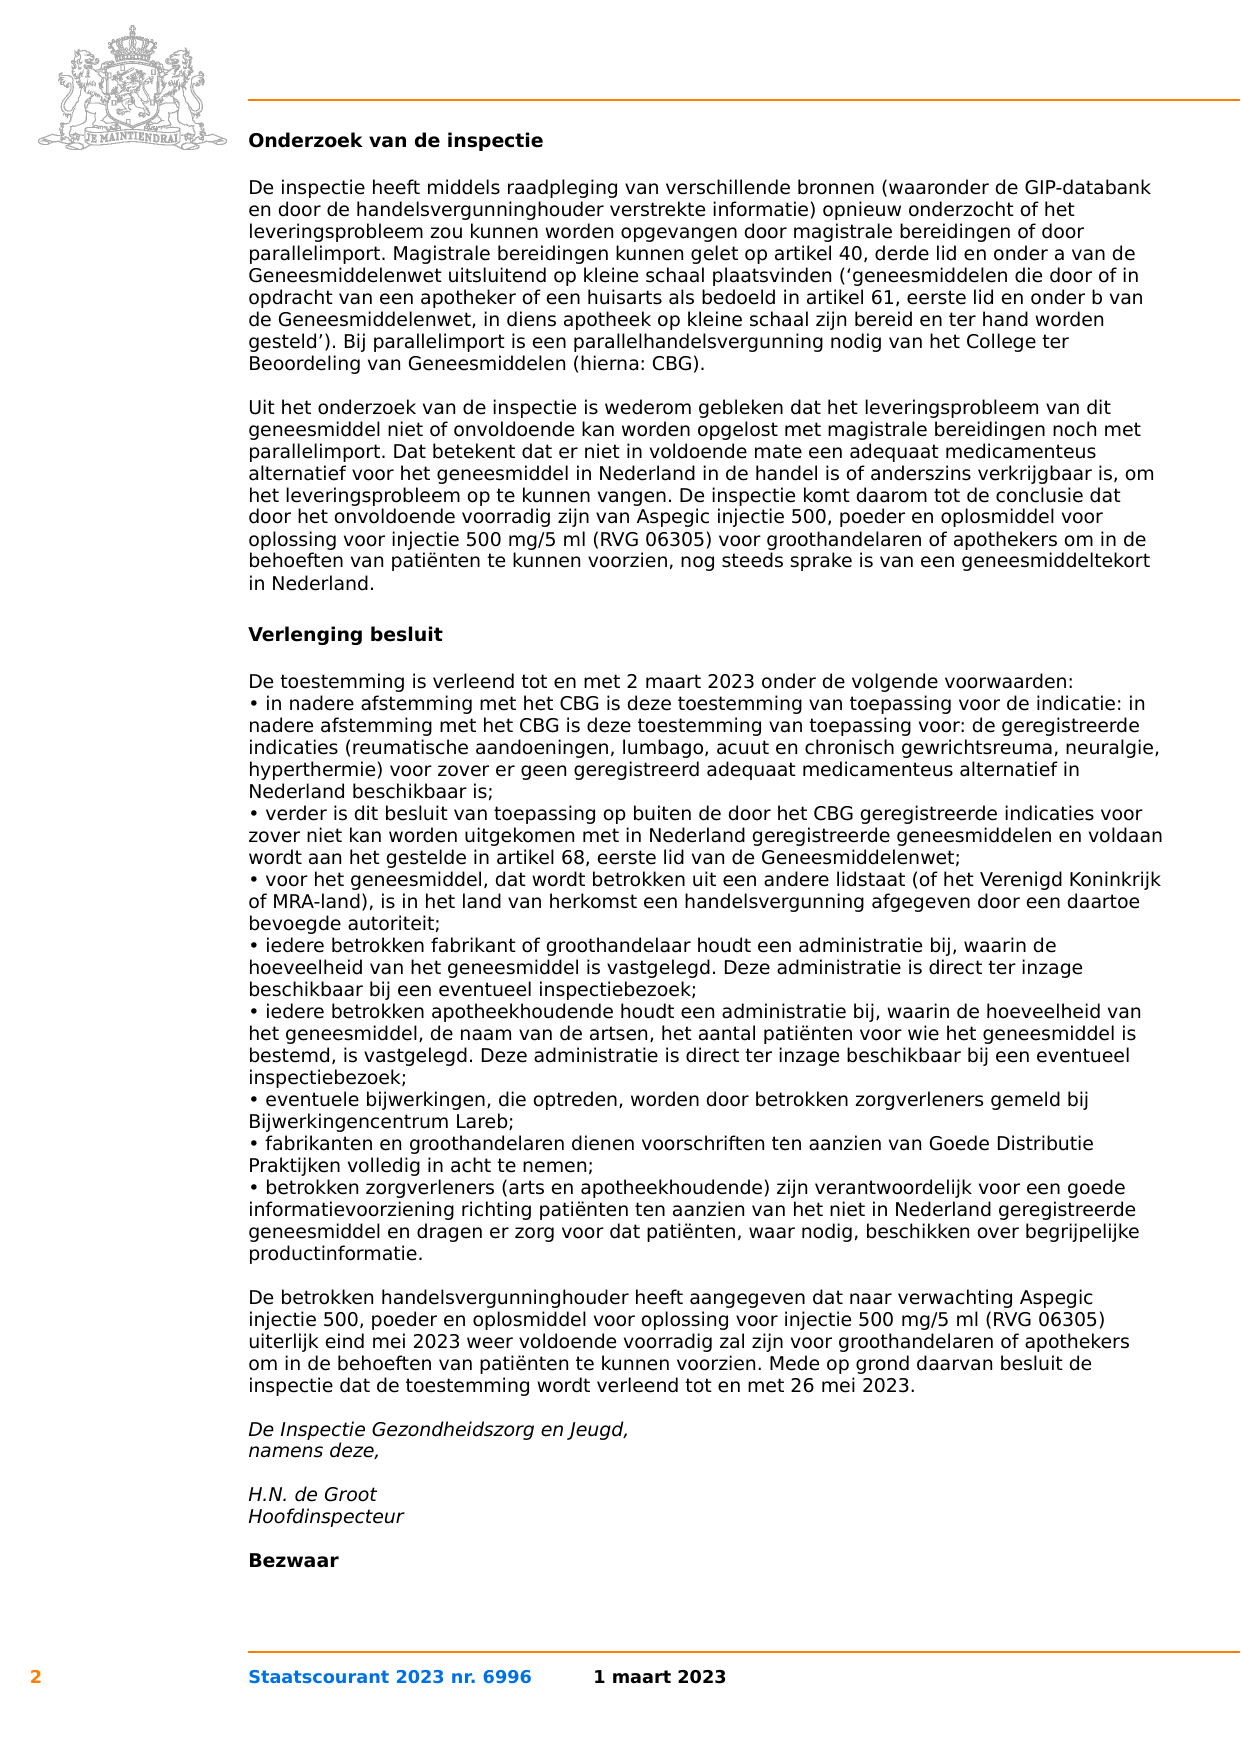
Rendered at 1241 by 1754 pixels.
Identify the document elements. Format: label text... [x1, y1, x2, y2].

subtitle Onderzoek van de inspectie [248, 130, 1163, 152]
picture [38, 25, 227, 150]
text • fabrikanten en groothandelaren dienen voorschriften ten aanzien van Goede Distributie Praktijken volledig in acht te nemen; [248, 1133, 1163, 1177]
text De Inspectie Gezondheidszorg en Jeugd, namens deze, H.N. de Groot Hoofdinspecteur [248, 1418, 1163, 1528]
text Bezwaar [248, 1550, 1163, 1572]
text De betrokken handelsvergunninghouder heeft aangegeven dat naar verwachting Aspegic injectie 500, poeder en oplosmiddel voor oplossing voor injectie 500 mg/5 ml (RVG 06305) uiterlijk eind mei 2023 weer voldoende voorradig zal zijn voor groothandelaren of apothekers om in de behoeften van patiënten te kunnen voorzien. Mede op grond daarvan besluit de inspectie dat de toestemming wordt verleend tot en met 26 mei 2023. [248, 1287, 1163, 1397]
text De inspectie heeft middels raadpleging van verschillende bronnen (waaronder de GIP-databank en door de handelsvergunninghouder verstrekte informatie) opnieuw onderzocht of het leveringsprobleem zou kunnen worden opgevangen door magistrale bereidingen of door parallelimport. Magistrale bereidingen kunnen gelet op artikel 40, derde lid en onder a van de Geneesmiddelenwet uitsluitend op kleine schaal plaatsvinden (‘geneesmiddelen die door of in opdracht van een apotheker of een huisarts als bedoeld in artikel 61, eerste lid en onder b van de Geneesmiddelenwet, in diens apotheek op kleine schaal zijn bereid en ter hand worden gesteld’). Bij parallelimport is een parallelhandelsvergunning nodig van het College ter Beoordeling van Geneesmiddelen (hierna: CBG). [248, 177, 1163, 375]
subtitle Verlenging besluit [248, 624, 1163, 646]
text • voor het geneesmiddel, dat wordt betrokken uit een andere lidstaat (of het Verenigd Koninkrijk of MRA-land), is in het land van herkomst een handelsvergunning afgegeven door een daartoe bevoegde autoriteit; [248, 869, 1163, 935]
text • iedere betrokken fabrikant of groothandelaar houdt een administratie bij, waarin de hoeveelheid van het geneesmiddel is vastgelegd. Deze administratie is direct ter inzage beschikbaar bij een eventueel inspectiebezoek; [248, 935, 1163, 1001]
text • verder is dit besluit van toepassing op buiten de door het CBG geregistreerde indicaties voor zover niet kan worden uitgekomen met in Nederland geregistreerde geneesmiddelen en voldaan wordt aan het gestelde in artikel 68, eerste lid van de Geneesmiddelenwet; [248, 803, 1163, 869]
text De toestemming is verleend tot en met 2 maart 2023 onder de volgende voorwaarden: [248, 671, 1163, 693]
text • betrokken zorgverleners (arts en apotheekhoudende) zijn verantwoordelijk voor een goede informatievoorziening richting patiënten ten aanzien van het niet in Nederland geregistreerde geneesmiddel en dragen er zorg voor dat patiënten, waar nodig, beschikken over begrijpelijke productinformatie. [248, 1177, 1163, 1265]
text • in nadere afstemming met het CBG is deze toestemming van toepassing voor de indicatie: in nadere afstemming met het CBG is deze toestemming van toepassing voor: de geregistreerde indicaties (reumatische aandoeningen, lumbago, acuut en chronisch gewrichtsreuma, neuralgie, hyperthermie) voor zover er geen geregistreerd adequaat medicamenteus alternatief in Nederland beschikbaar is; [248, 693, 1163, 803]
text • iedere betrokken apotheekhoudende houdt een administratie bij, waarin de hoeveelheid van het geneesmiddel, de naam van de artsen, het aantal patiënten voor wie het geneesmiddel is bestemd, is vastgelegd. Deze administratie is direct ter inzage beschikbaar bij een eventueel inspectiebezoek; [248, 1001, 1163, 1089]
text Uit het onderzoek van de inspectie is wederom gebleken dat het leveringsprobleem van dit geneesmiddel niet of onvoldoende kan worden opgelost met magistrale bereidingen noch met parallelimport. Dat betekent dat er niet in voldoende mate een adequaat medicamenteus alternatief voor het geneesmiddel in Nederland in de handel is of anderszins verkrijgbaar is, om het leveringsprobleem op te kunnen vangen. De inspectie komt daarom tot de conclusie dat door het onvoldoende voorradig zijn van Aspegic injectie 500, poeder en oplosmiddel voor oplossing voor injectie 500 mg/5 ml (RVG 06305) voor groothandelaren of apothekers om in de behoeften van patiënten te kunnen voorzien, nog steeds sprake is van een geneesmiddeltekort in Nederland. [248, 397, 1163, 594]
text • eventuele bijwerkingen, die optreden, worden door betrokken zorgverleners gemeld bij Bijwerkingencentrum Lareb; [248, 1089, 1163, 1133]
